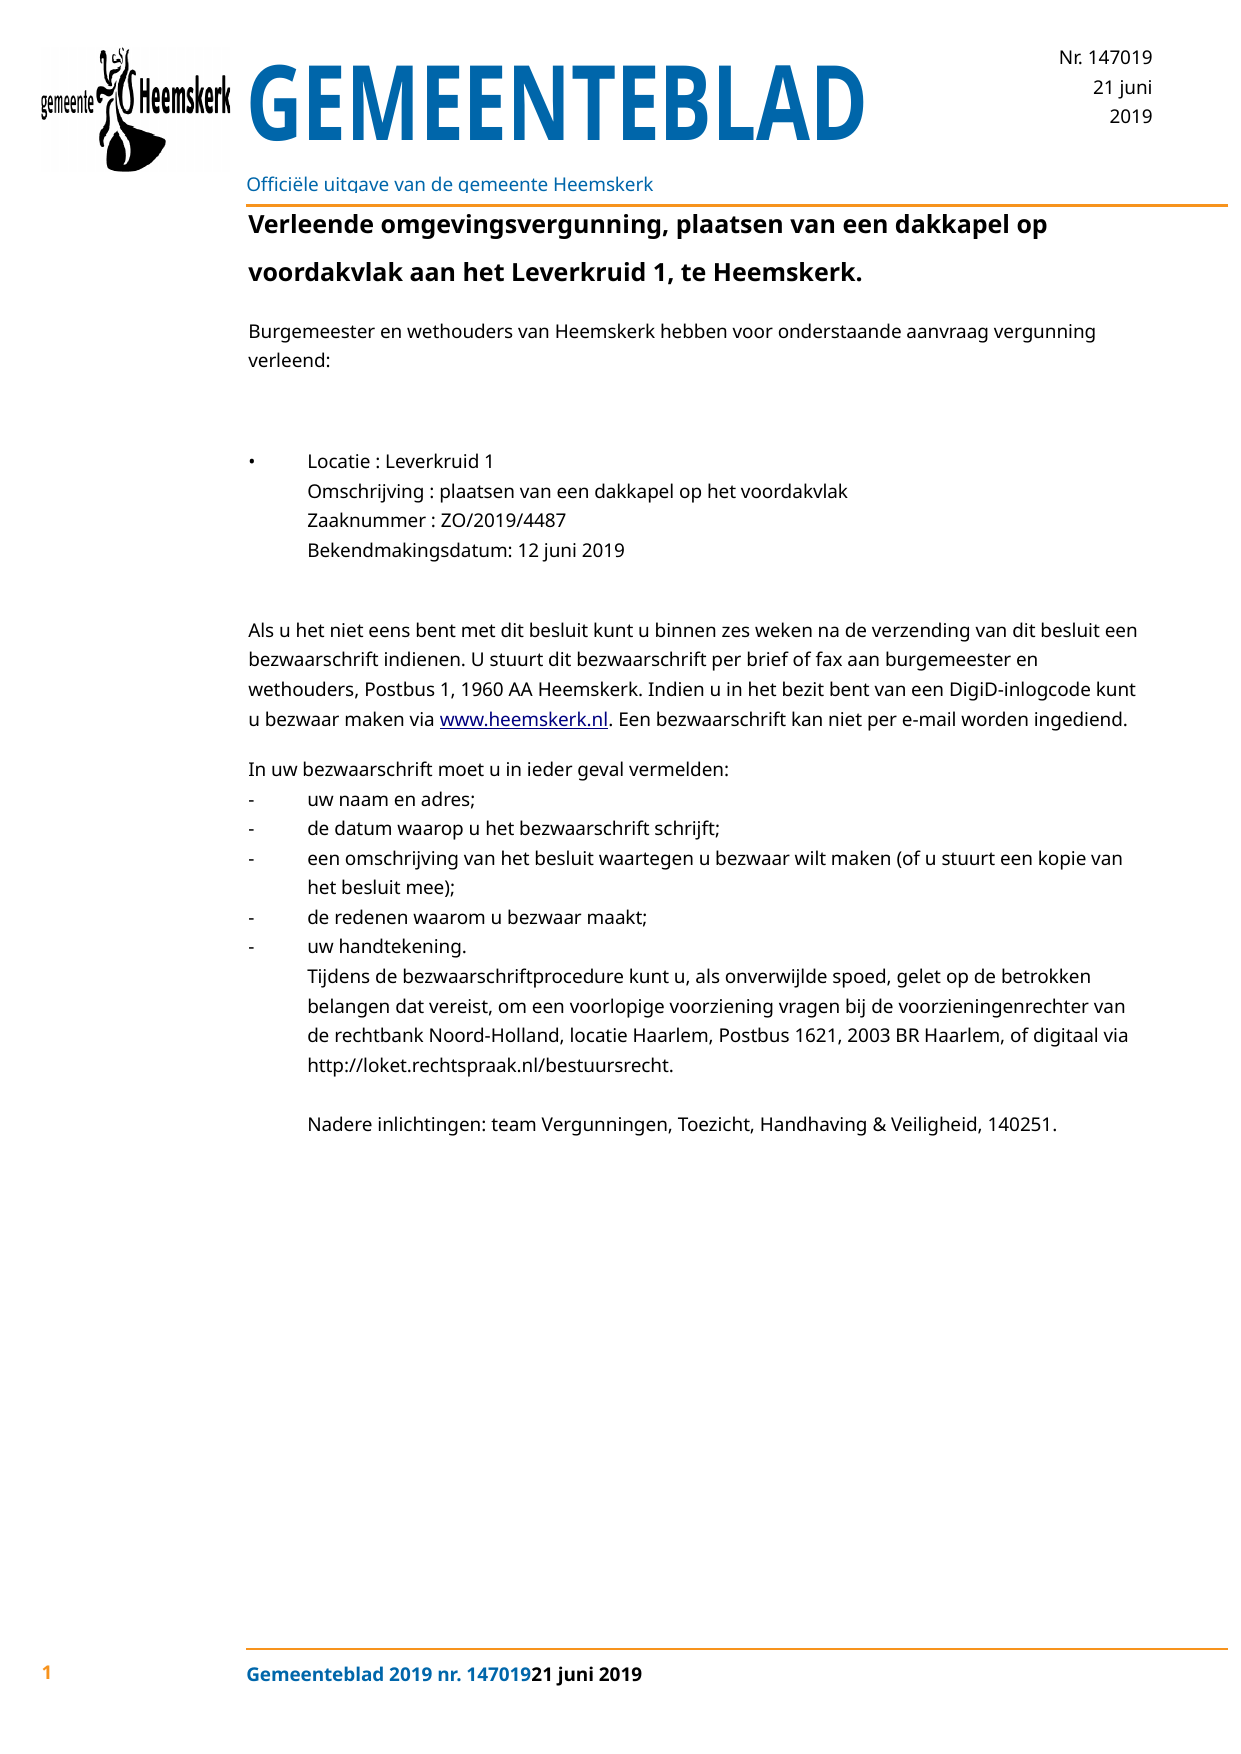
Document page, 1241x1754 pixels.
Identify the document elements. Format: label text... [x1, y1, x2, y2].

list de redenen waarom u bezwaar maakt; [248, 904, 1152, 930]
text In uw bezwaarschrift moet u in ieder geval vermelden: [248, 756, 1152, 782]
list uw handtekening. [248, 934, 1152, 959]
text Als u het niet eens bent met dit besluit kunt u binnen zes weken na de verzending van dit besluit een bezwaarschrift indienen. U stuurt dit bezwaarschrift per brief of fax aan burgemeester en wethouders, Postbus 1, 1960 AA Heemskerk. Indien u in het bezit bent van een DigiD-inlogcode kunt u bezwaar maken via www.heemskerk.nl. Een bezwaarschrift kan niet per e-mail worden ingediend. [248, 617, 1152, 732]
text Burgemeester en wethouders van Heemskerk hebben voor onderstaande aanvraag vergunning verleend: [248, 318, 1152, 373]
list de datum waarop u het bezwaarschrift schrijft; [248, 815, 1152, 841]
list Bekendmakingsdatum: 12 juni 2019 [248, 537, 1152, 563]
list Nadere inlichtingen: team Vergunningen, Toezicht, Handhaving & Veiligheid, 140251. [248, 1111, 1152, 1137]
list Tijdens de bezwaarschriftprocedure kunt u, als onverwijlde spoed, gelet op de betrokken belangen dat vereist, om een voorlopige voorziening vragen bij de voorzieningenrechter van de rechtbank Noord-Holland, locatie Haarlem, Postbus 1621, 2003 BR Haarlem, of digitaal via http://loket.rechtspraak.nl/bestuursrecht. [248, 963, 1152, 1078]
list Locatie : Leverkruid 1 [248, 448, 1152, 474]
list uw naam en adres; [248, 786, 1152, 812]
text Verleende omgevingsvergunning, plaatsen van een dakkapel op voordakvlak aan het Leverkruid 1, te Heemskerk. [248, 207, 1152, 288]
list Zaaknummer : ZO/2019/4487 [248, 507, 1152, 533]
list een omschrijving van het besluit waartegen u bezwaar wilt maken (of u stuurt een kopie van het besluit mee); [248, 845, 1152, 900]
list Omschrijving : plaatsen van een dakkapel op het voordakvlak [248, 478, 1152, 504]
picture [41, 47, 231, 172]
